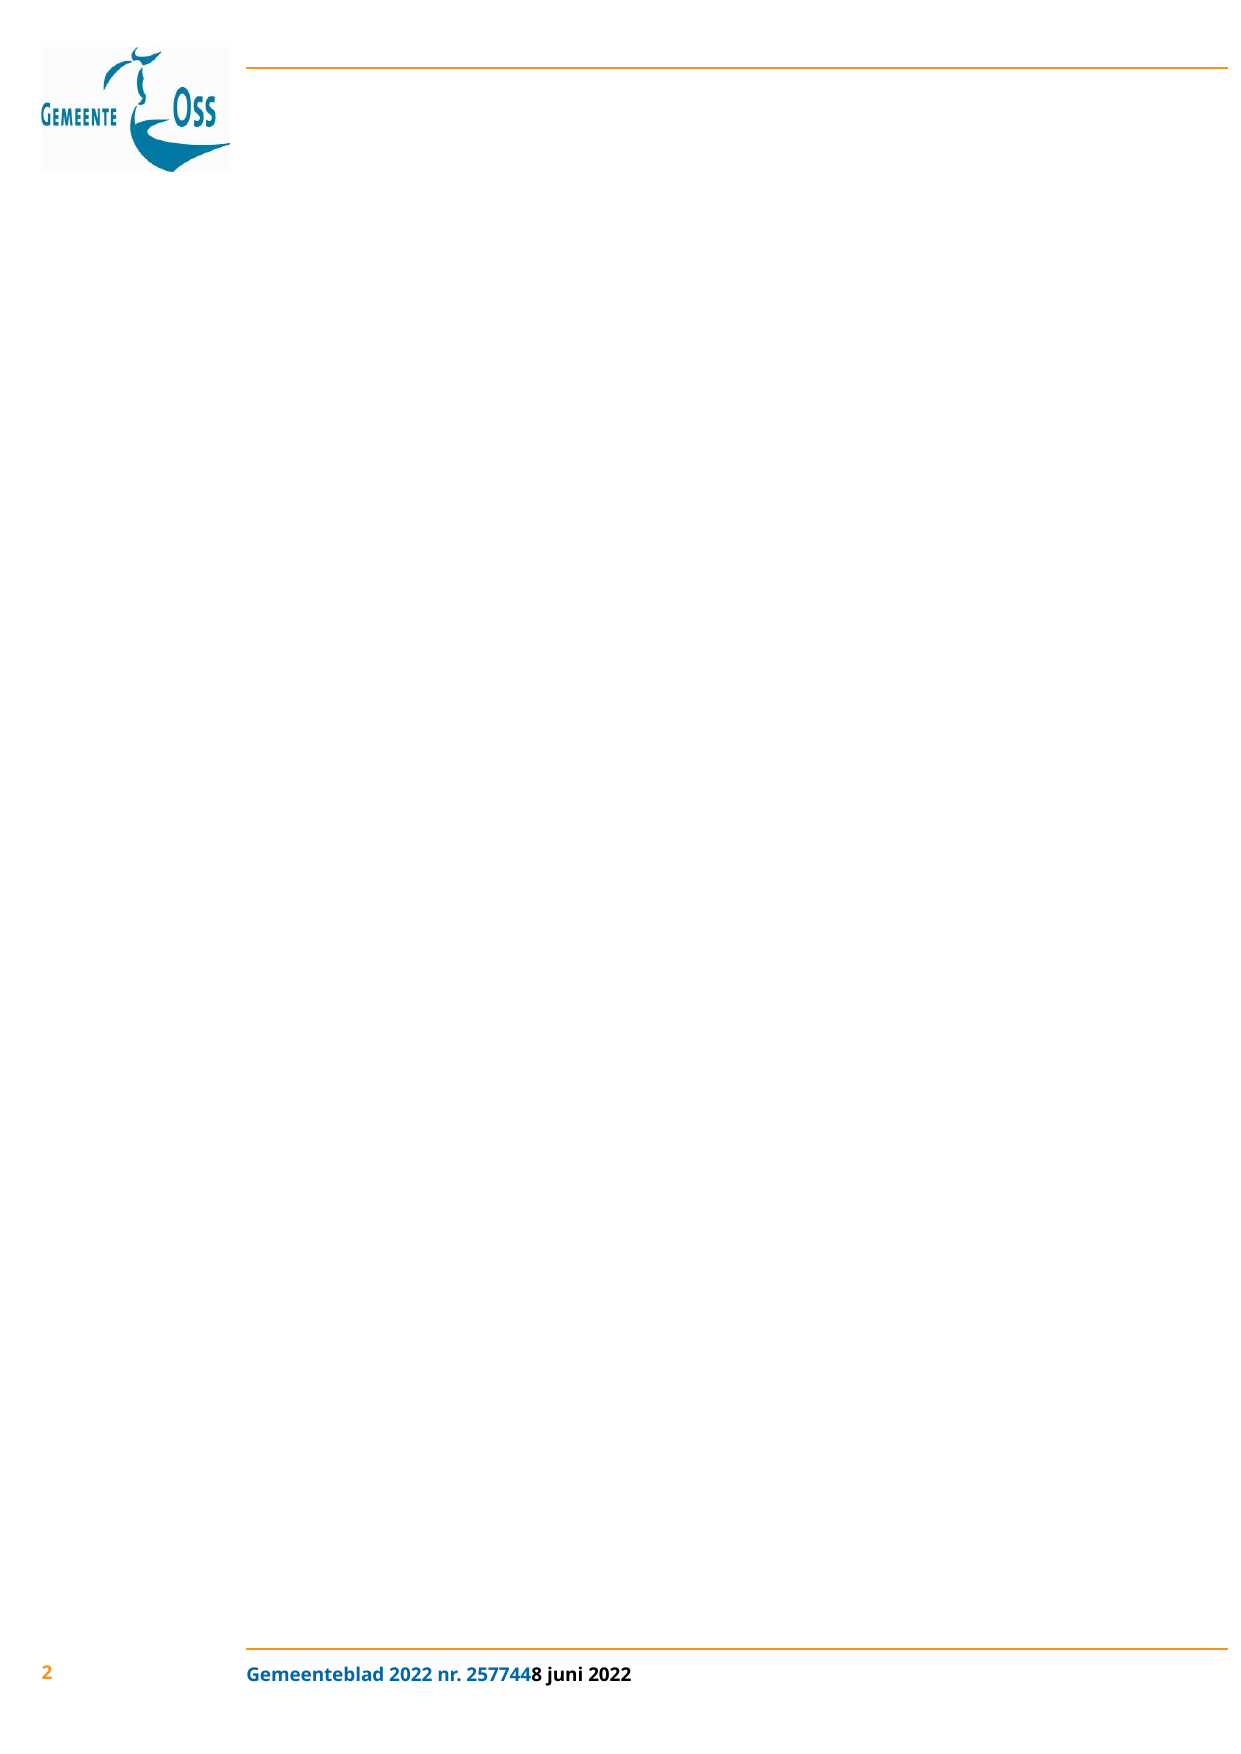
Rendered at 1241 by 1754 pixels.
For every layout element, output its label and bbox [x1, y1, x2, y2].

picture [41, 47, 231, 172]
